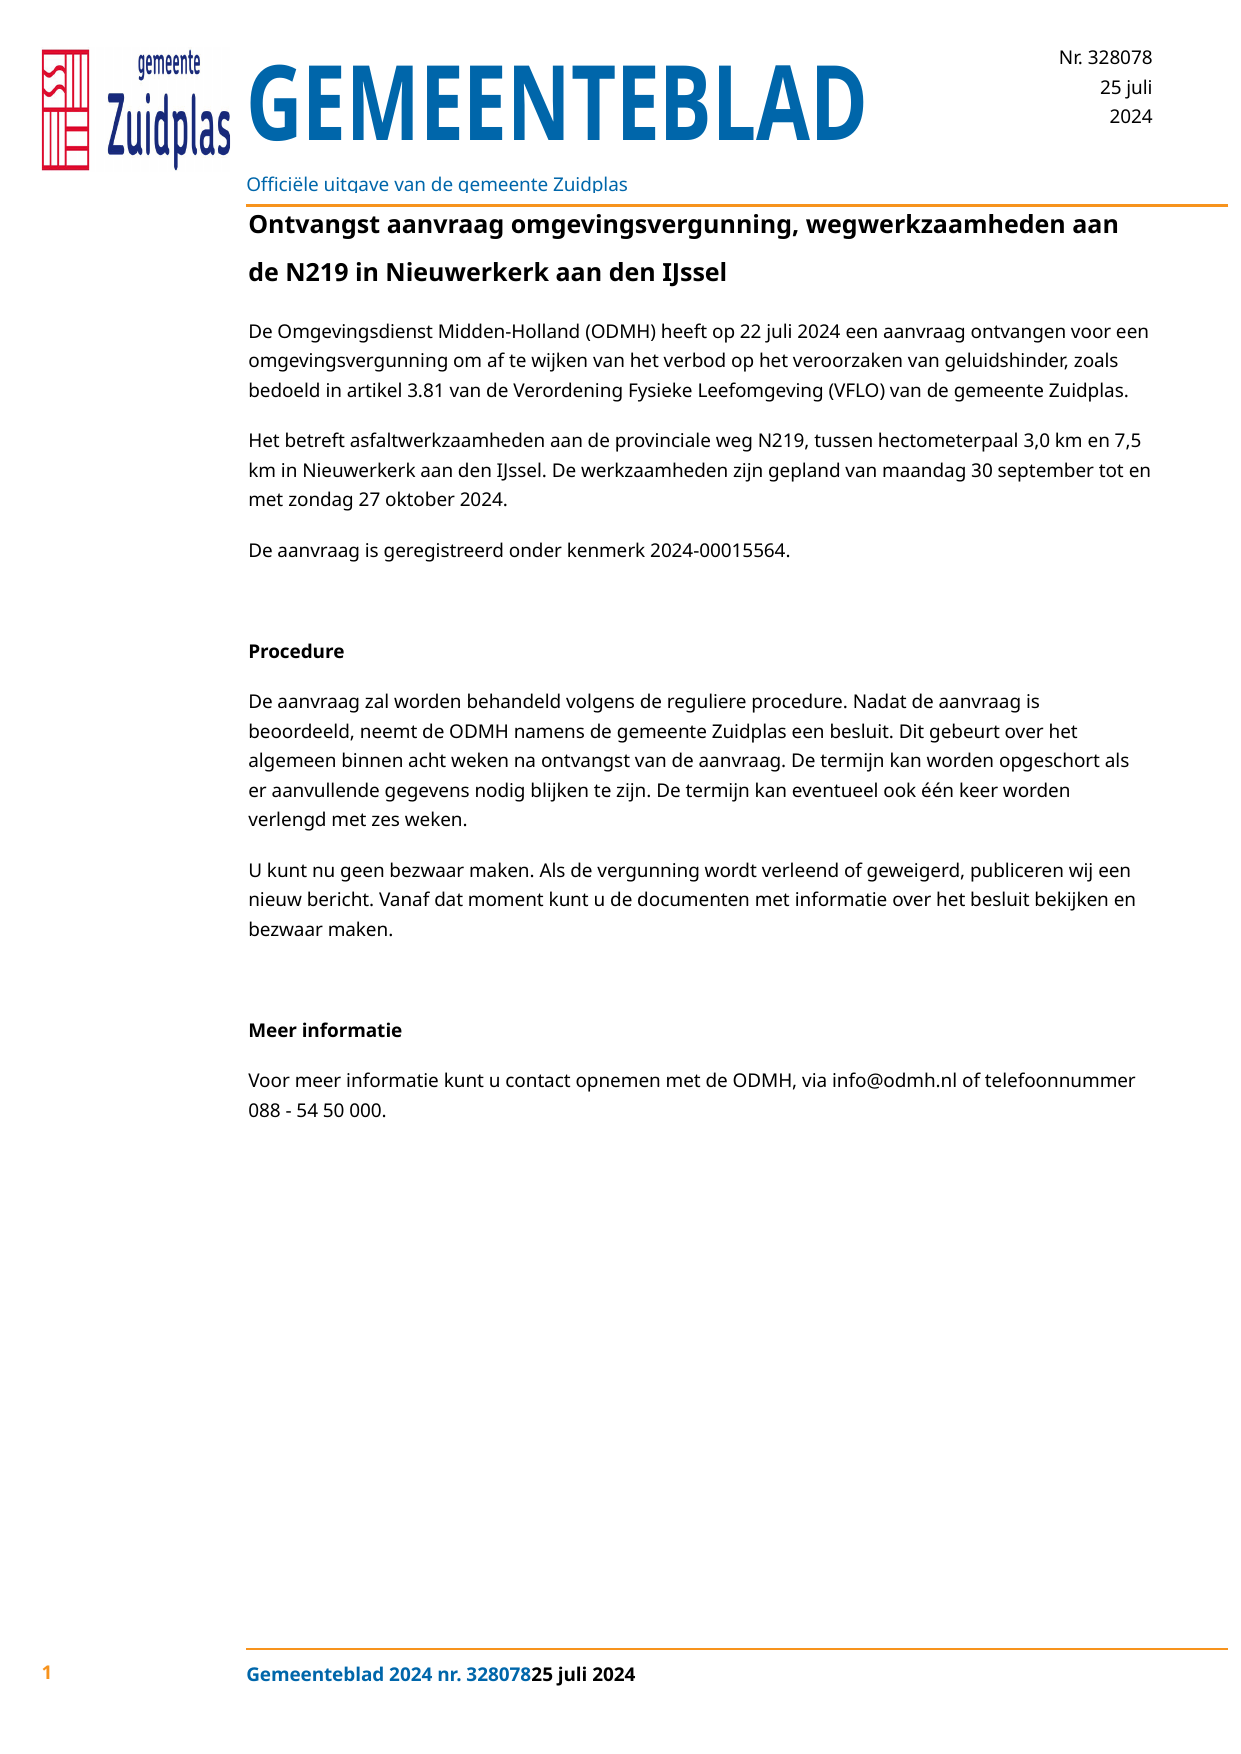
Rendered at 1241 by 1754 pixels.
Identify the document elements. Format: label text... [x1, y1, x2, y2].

text Ontvangst aanvraag omgevingsvergunning, wegwerkzaamheden aan de N219 in Nieuwerkerk aan den IJssel [248, 207, 1152, 288]
text Voor meer informatie kunt u contact opnemen met de ODMH, via info@odmh.nl of telefoonnummer 088 - 54 50 000. [248, 1067, 1152, 1123]
text Procedure [248, 638, 1152, 664]
text Het betreft asfaltwerkzaamheden aan de provinciale weg N219, tussen hectometerpaal 3,0 km en 7,5 km in Nieuwerkerk aan den IJssel. De werkzaamheden zijn gepland van maandag 30 september tot en met zondag 27 oktober 2024. [248, 427, 1152, 512]
text De aanvraag zal worden behandeld volgens de reguliere procedure. Nadat de aanvraag is beoordeeld, neemt de ODMH namens de gemeente Zuidplas een besluit. Dit gebeurt over het algemeen binnen acht weken na ontvangst van de aanvraag. De termijn kan worden opgeschort als er aanvullende gegevens nodig blijken te zijn. De termijn kan eventueel ook één keer worden verlengd met zes weken. [248, 688, 1152, 832]
text Meer informatie [248, 1017, 1152, 1043]
text U kunt nu geen bezwaar maken. Als de vergunning wordt verleend of geweigerd, publiceren wij een nieuw bericht. Vanaf dat moment kunt u de documenten met informatie over het besluit bekijken en bezwaar maken. [248, 857, 1152, 942]
picture [41, 47, 231, 172]
text De aanvraag is geregistreerd onder kenmerk 2024-00015564. [248, 537, 1152, 563]
text De Omgevingsdienst Midden-Holland (ODMH) heeft op 22 juli 2024 een aanvraag ontvangen voor een omgevingsvergunning om af te wijken van het verbod op het veroorzaken van geluidshinder, zoals bedoeld in artikel 3.81 van de Verordening Fysieke Leefomgeving (VFLO) van de gemeente Zuidplas. [248, 318, 1152, 403]
